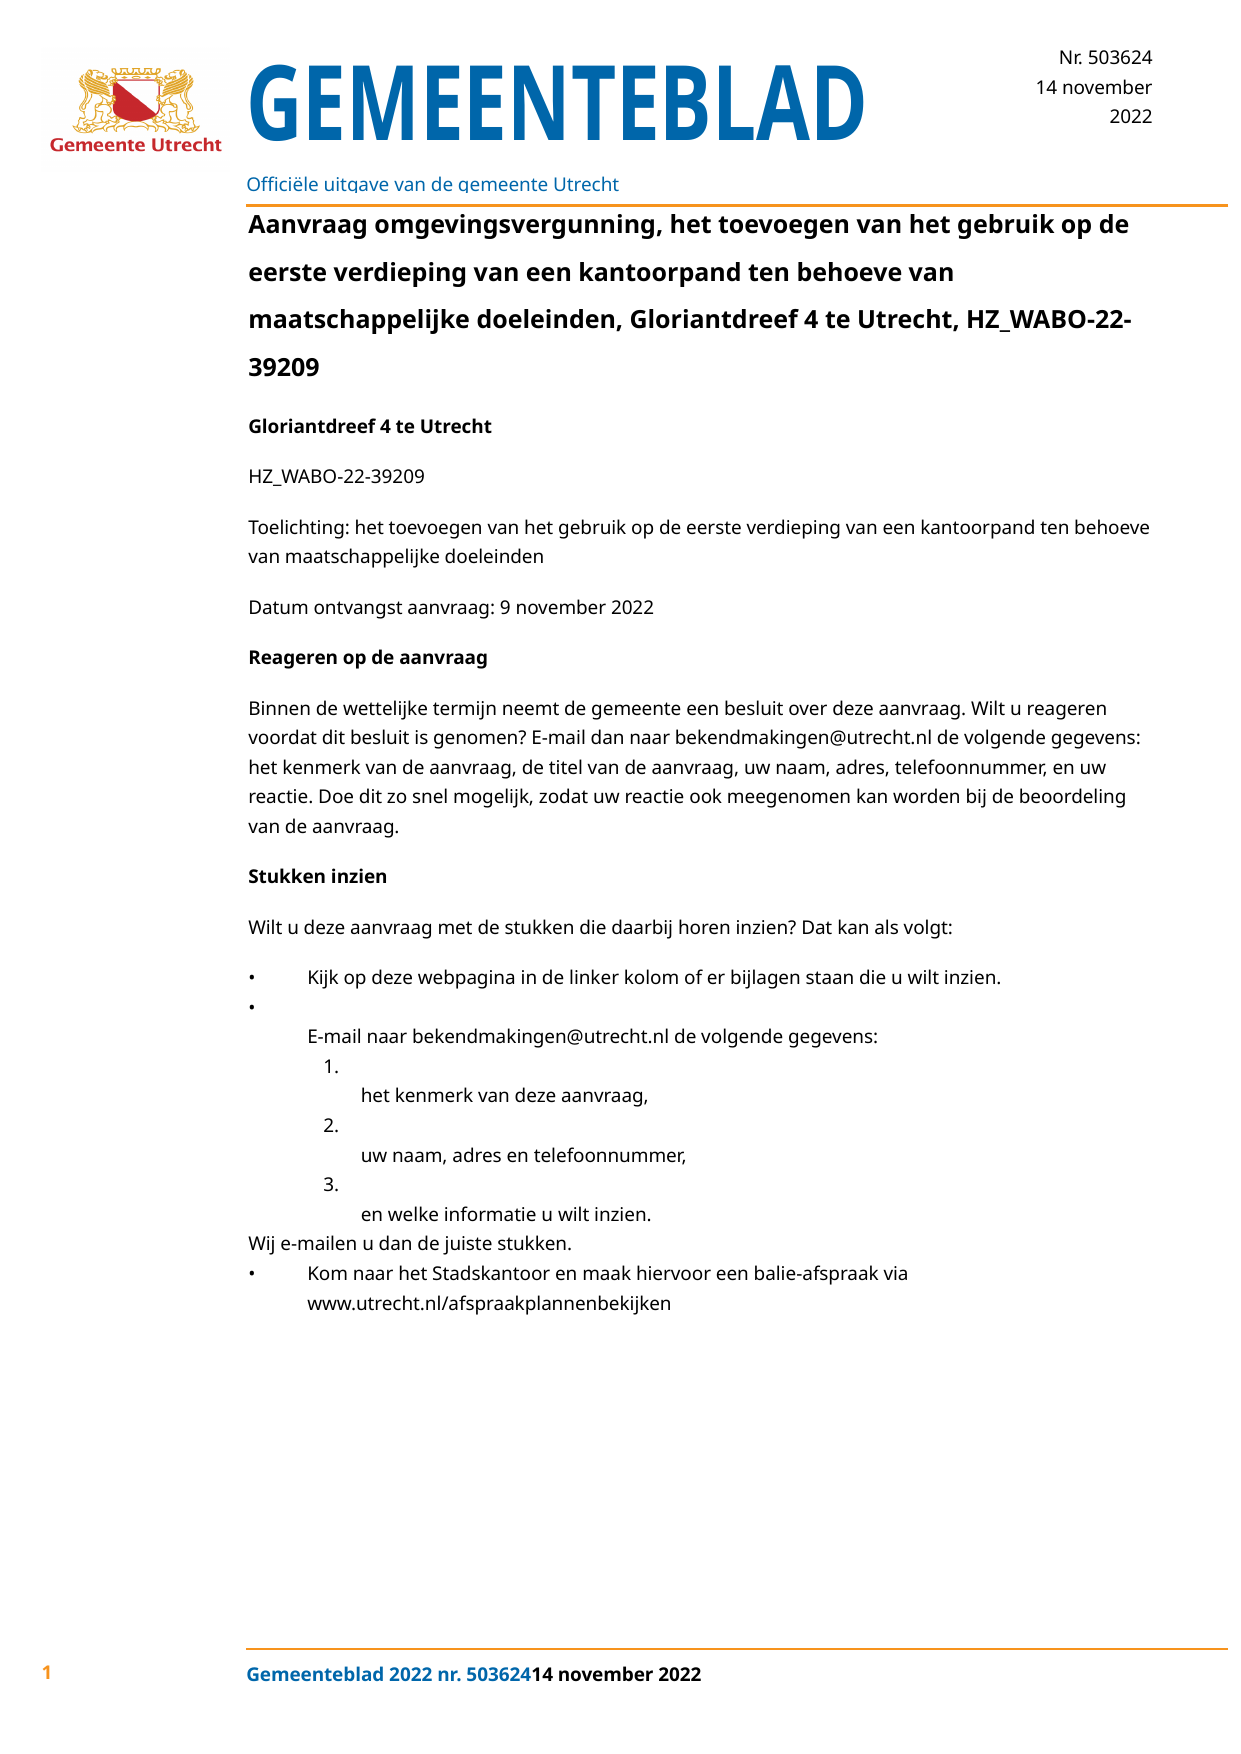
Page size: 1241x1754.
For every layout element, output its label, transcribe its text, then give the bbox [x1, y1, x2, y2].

text Binnen de wettelijke termijn neemt de gemeente een besluit over deze aanvraag. Wilt u reageren voordat dit besluit is genomen? E-mail dan naar bekendmakingen@utrecht.nl de volgende gegevens: het kenmerk van de aanvraag, de titel van de aanvraag, uw naam, adres, telefoonnummer, en uw reactie. Doe dit zo snel mogelijk, zodat uw reactie ook meegenomen kan worden bij de beoordeling van de aanvraag. [248, 695, 1152, 839]
picture [41, 47, 231, 172]
text Gloriantdreef 4 te Utrecht [248, 413, 1152, 439]
text HZ_WABO-22-39209 [248, 463, 1152, 489]
text Wilt u deze aanvraag met de stukken die daarbij horen inzien? Dat kan als volgt: [248, 914, 1152, 940]
text Datum ontvangst aanvraag: 9 november 2022 [248, 594, 1152, 620]
text Toelichting: het toevoegen van het gebruik op de eerste verdieping van een kantoorpand ten behoeve van maatschappelijke doeleinden [248, 514, 1152, 569]
list en welke informatie u wilt inzien. [323, 1201, 1152, 1227]
text Wij e-mailen u dan de juiste stukken. [248, 1231, 1152, 1256]
text Reageren op de aanvraag [248, 644, 1152, 670]
list Kom naar het Stadskantoor en maak hiervoor een balie-afspraak via www.utrecht.nl/afspraakplannenbekijken [248, 1260, 1152, 1316]
text Stukken inzien [248, 863, 1152, 889]
list uw naam, adres en telefoonnummer, [323, 1142, 1152, 1168]
list E-mail naar bekendmakingen@utrecht.nl de volgende gegevens: [248, 1023, 1152, 1049]
list het kenmerk van deze aanvraag, [323, 1083, 1152, 1108]
text Aanvraag omgevingsvergunning, het toevoegen van het gebruik op de eerste verdieping van een kantoorpand ten behoeve van maatschappelijke doeleinden, Gloriantdreef 4 te Utrecht, HZ_WABO-22-39209 [248, 207, 1152, 384]
list Kijk op deze webpagina in de linker kolom of er bijlagen staan die u wilt inzien. [248, 964, 1152, 990]
